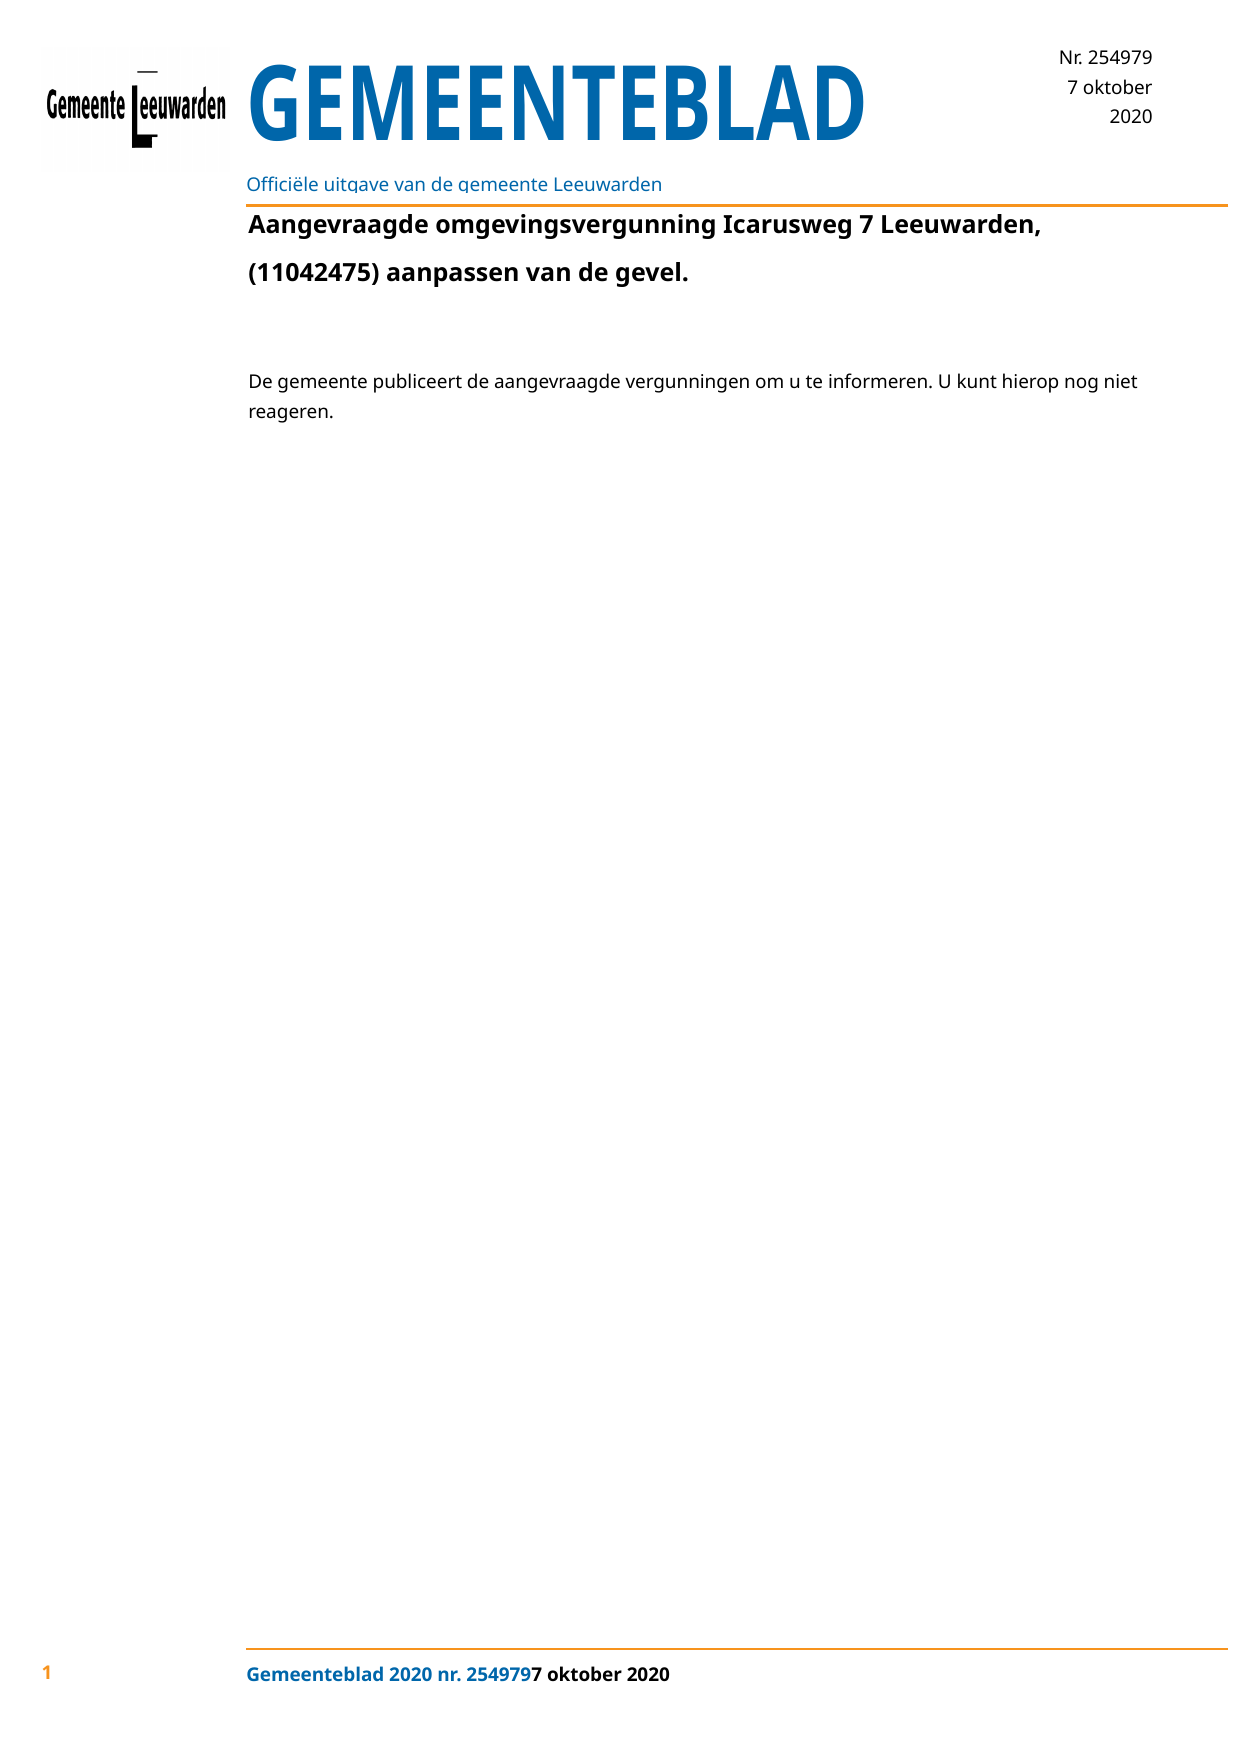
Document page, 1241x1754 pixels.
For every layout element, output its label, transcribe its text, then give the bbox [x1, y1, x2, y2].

text De gemeente publiceert de aangevraagde vergunningen om u te informeren. U kunt hierop nog niet reageren. [248, 368, 1152, 424]
picture [41, 47, 231, 172]
text Aangevraagde omgevingsvergunning Icarusweg 7 Leeuwarden, (11042475) aanpassen van de gevel. [248, 207, 1152, 288]
